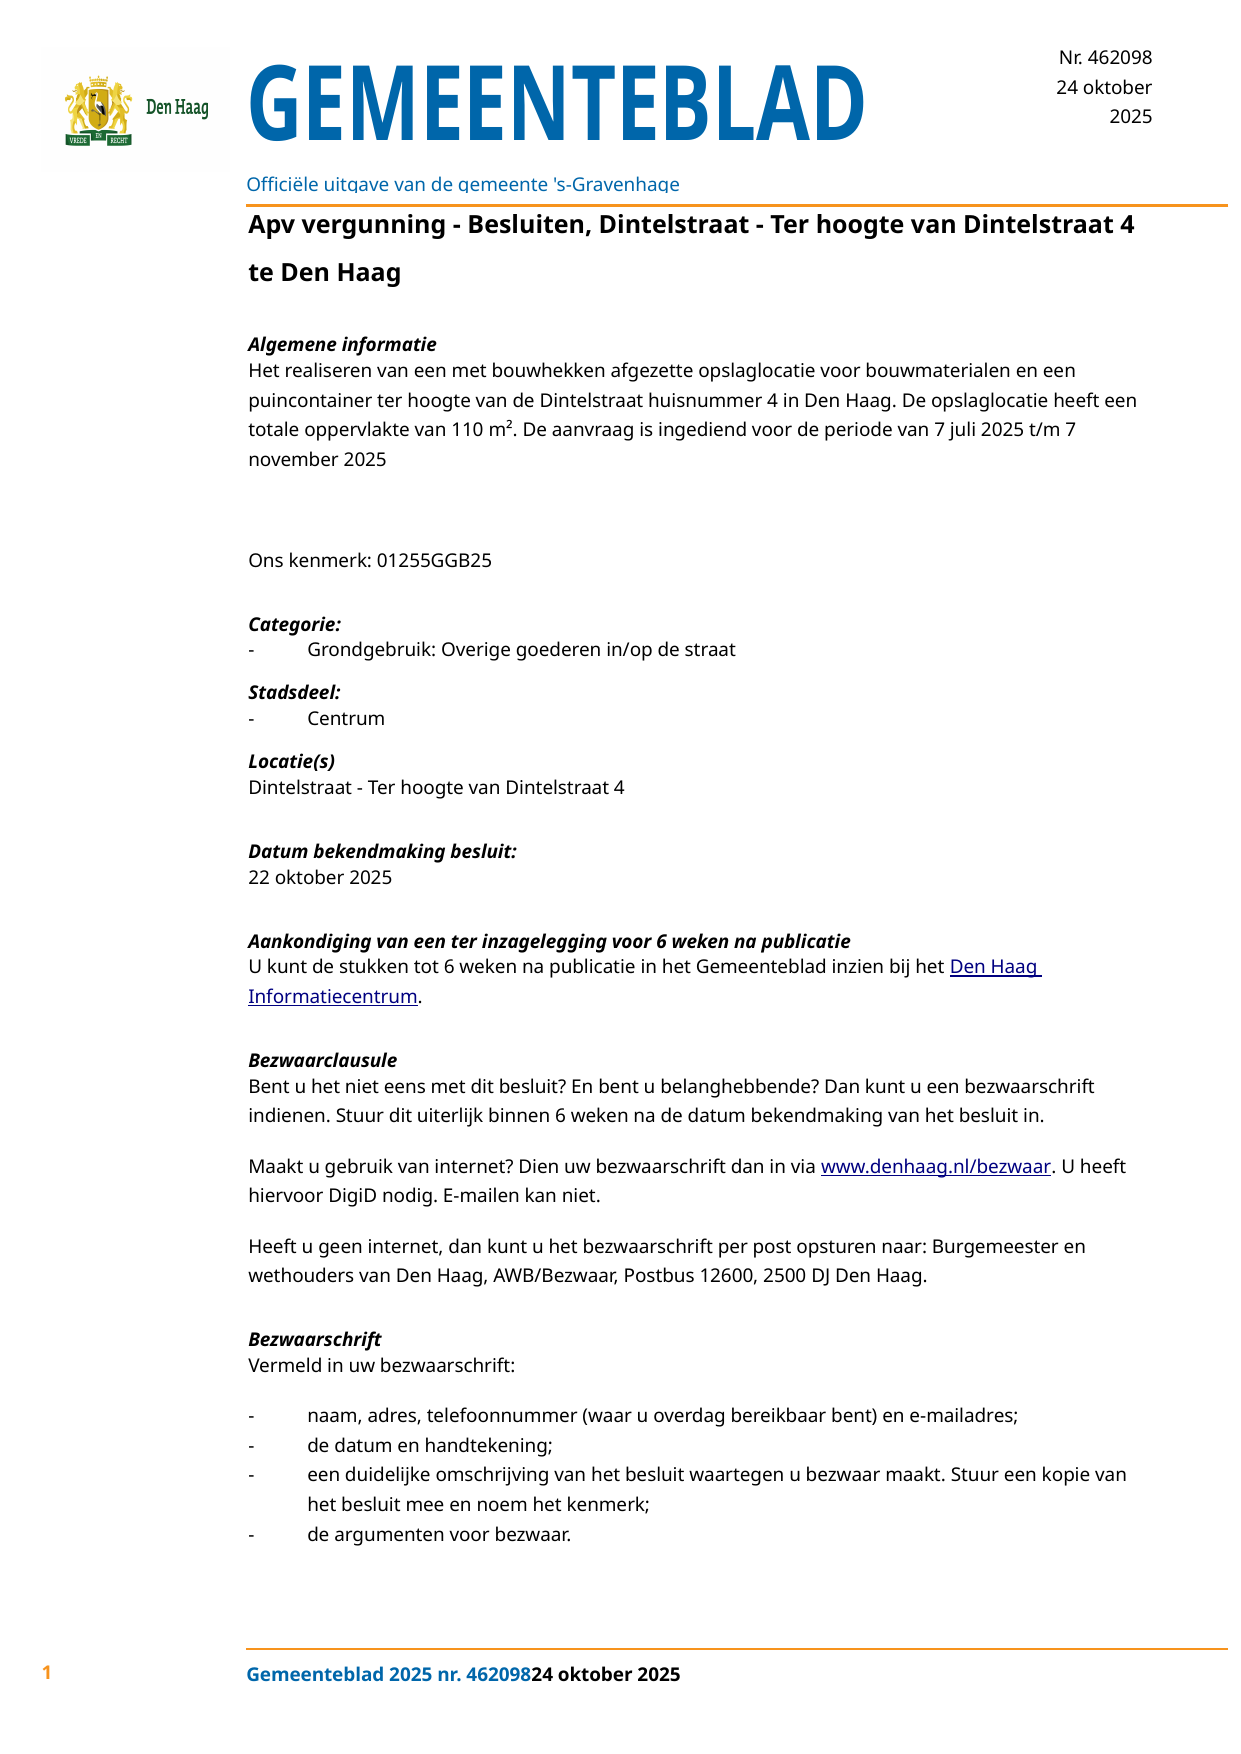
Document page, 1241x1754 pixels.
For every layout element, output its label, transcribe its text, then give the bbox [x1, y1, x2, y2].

text Apv vergunning - Besluiten, Dintelstraat - Ter hoogte van Dintelstraat 4 te Den Haag [248, 207, 1152, 288]
list de argumenten voor bezwaar. [248, 1521, 1152, 1547]
text Algemene informatie [248, 331, 1152, 357]
text Locatie(s) [248, 748, 1152, 774]
text Het realiseren van een met bouwhekken afgezette opslaglocatie voor bouwmaterialen en een puincontainer ter hoogte van de Dintelstraat huisnummer 4 in Den Haag. De opslaglocatie heeft een totale oppervlakte van 110 m². De aanvraag is ingediend voor de periode van 7 juli 2025 t/m 7 november 2025 [248, 357, 1152, 472]
list naam, adres, telefoonnummer (waar u overdag bereikbaar bent) en e-mailadres; [248, 1402, 1152, 1428]
text Bezwaarclausule [248, 1047, 1152, 1073]
list Centrum [248, 705, 1152, 731]
text Bent u het niet eens met dit besluit? En bent u belanghebbende? Dan kunt u een bezwaarschrift indienen. Stuur dit uiterlijk binnen 6 weken na de datum bekendmaking van het besluit in. [248, 1073, 1152, 1128]
list de datum en handtekening; [248, 1432, 1152, 1458]
text Aankondiging van een ter inzagelegging voor 6 weken na publicatie [248, 928, 1152, 953]
text Heeft u geen internet, dan kunt u het bezwaarschrift per post opsturen naar: Burgemeester en wethouders van Den Haag, AWB/Bezwaar, Postbus 12600, 2500 DJ Den Haag. [248, 1233, 1152, 1288]
picture [41, 47, 231, 172]
text Ons kenmerk: 01255GGB25 [248, 547, 1152, 572]
text Categorie: [248, 611, 1152, 636]
text Bezwaarschrift [248, 1326, 1152, 1352]
text Vermeld in uw bezwaarschrift: [248, 1352, 1152, 1378]
text 22 oktober 2025 [248, 864, 1152, 889]
text Maakt u gebruik van internet? Dien uw bezwaarschrift dan in via www.denhaag.nl/bezwaar. U heeft hiervoor DigiD nodig. E-mailen kan niet. [248, 1153, 1152, 1208]
list een duidelijke omschrijving van het besluit waartegen u bezwaar maakt. Stuur een kopie van het besluit mee en noem het kenmerk; [248, 1462, 1152, 1517]
text Datum bekendmaking besluit: [248, 838, 1152, 864]
text U kunt de stukken tot 6 weken na publicatie in het Gemeenteblad inzien bij het Den Haag Informatiecentrum. [248, 953, 1152, 1009]
text Dintelstraat - Ter hoogte van Dintelstraat 4 [248, 774, 1152, 800]
text Stadsdeel: [248, 679, 1152, 705]
list Grondgebruik: Overige goederen in/op de straat [248, 636, 1152, 662]
